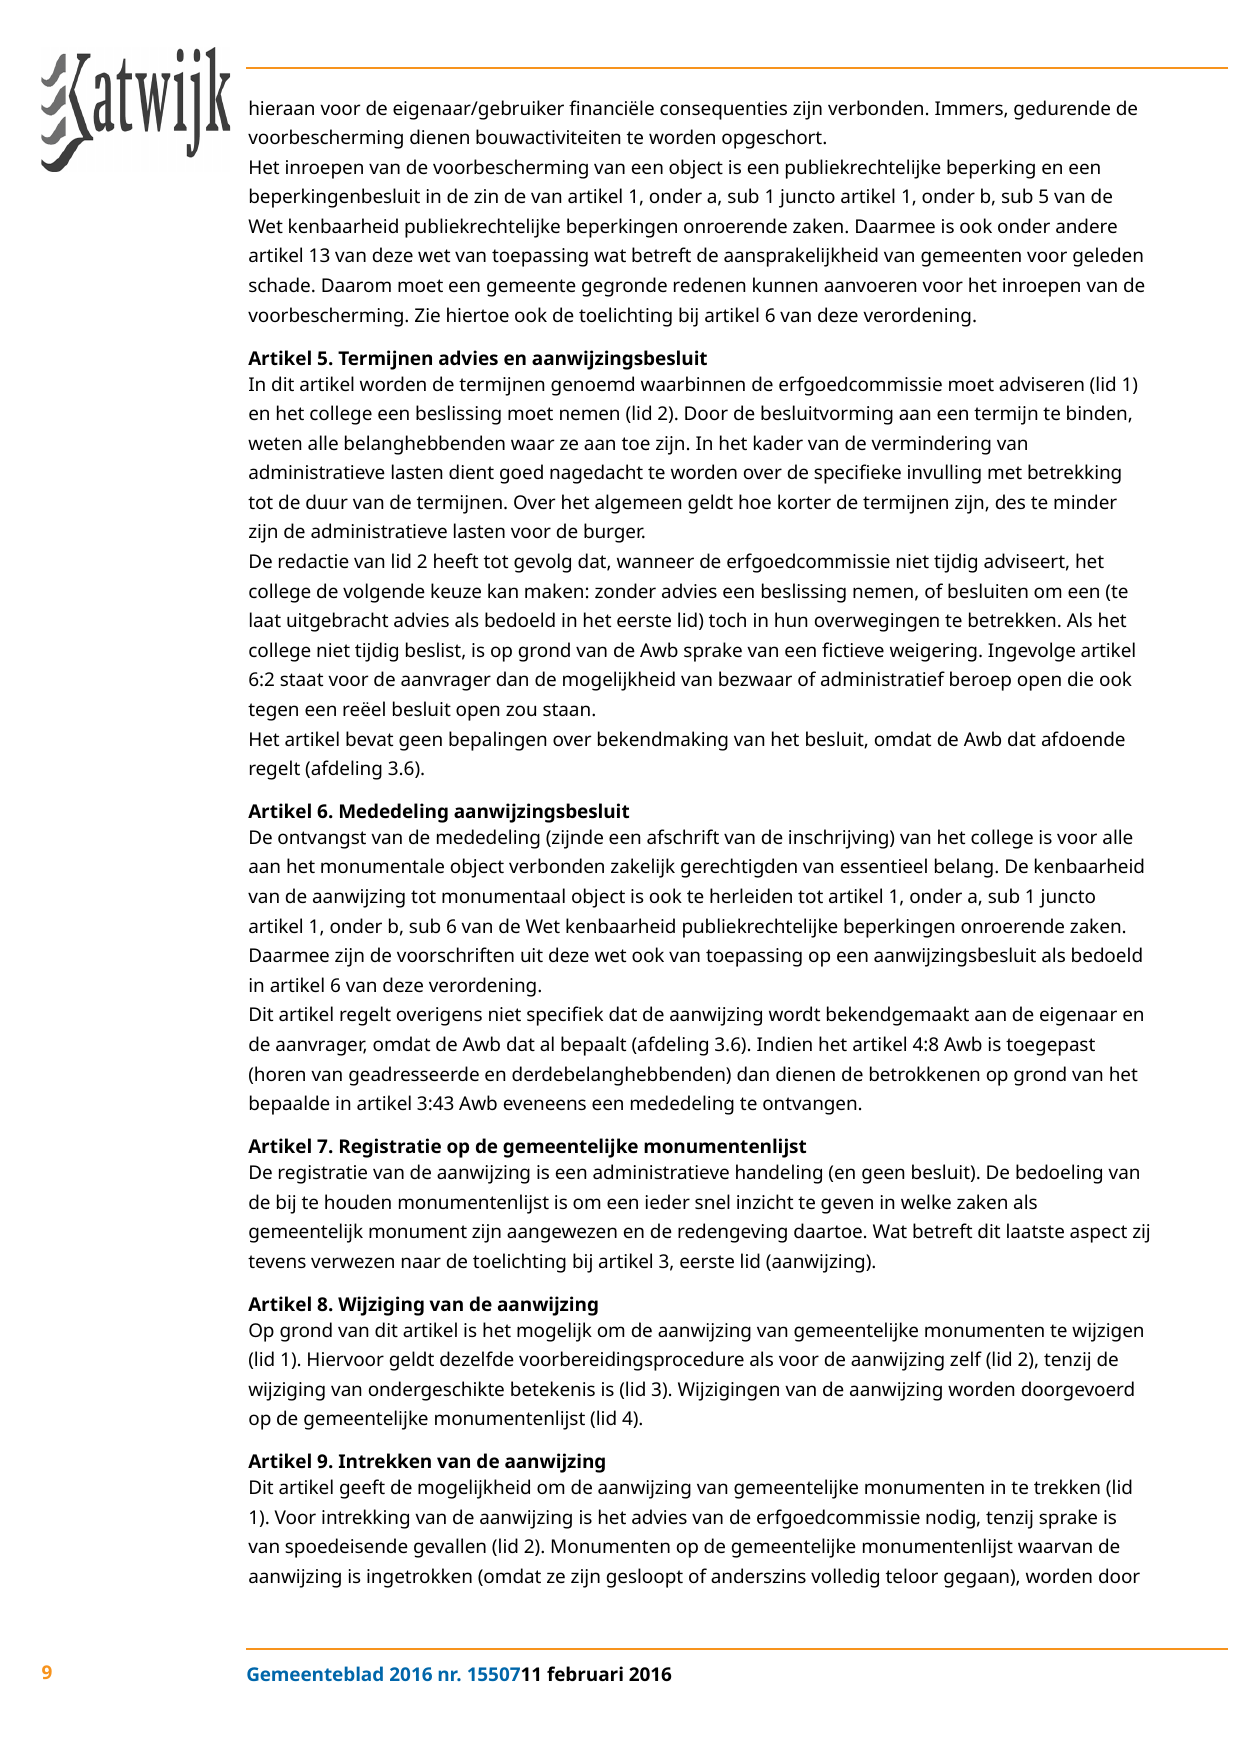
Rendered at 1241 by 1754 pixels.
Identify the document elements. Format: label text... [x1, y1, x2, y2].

text hieraan voor de eigenaar/gebruiker financiële consequenties zijn verbonden. Immers, gedurende de voorbescherming dienen bouwactiviteiten te worden opgeschort. [248, 95, 1152, 150]
text De redactie van lid 2 heeft tot gevolg dat, wanneer de erfgoedcommissie niet tijdig adviseert, het college de volgende keuze kan maken: zonder advies een beslissing nemen, of besluiten om een (te laat uitgebracht advies als bedoeld in het eerste lid) toch in hun overwegingen te betrekken. Als het college niet tijdig beslist, is op grond van de Awb sprake van een fictieve weigering. Ingevolge artikel 6:2 staat voor de aanvrager dan de mogelijkheid van bezwaar of administratief beroep open die ook tegen een reëel besluit open zou staan. [248, 548, 1152, 722]
text De registratie van de aanwijzing is een administratieve handeling (en geen besluit). De bedoeling van de bij te houden monumentenlijst is om een ieder snel inzicht te geven in welke zaken als gemeentelijk monument zijn aangewezen en de redengeving daartoe. Wat betreft dit laatste aspect zij tevens verwezen naar de toelichting bij artikel 3, eerste lid (aanwijzing). [248, 1159, 1152, 1274]
text Dit artikel geeft de mogelijkheid om de aanwijzing van gemeentelijke monumenten in te trekken (lid 1). Voor intrekking van de aanwijzing is het advies van de erfgoedcommissie nodig, tenzij sprake is van spoedeisende gevallen (lid 2). Monumenten op de gemeentelijke monumentenlijst waarvan de aanwijzing is ingetrokken (omdat ze zijn gesloopt of anderszins volledig teloor gegaan), worden door [248, 1474, 1152, 1589]
text Het inroepen van de voorbescherming van een object is een publiekrechtelijke beperking en een beperkingenbesluit in de zin de van artikel 1, onder a, sub 1 juncto artikel 1, onder b, sub 5 van de Wet kenbaarheid publiekrechtelijke beperkingen onroerende zaken. Daarmee is ook onder andere artikel 13 van deze wet van toepassing wat betreft de aansprakelijkheid van gemeenten voor geleden schade. Daarom moet een gemeente gegronde redenen kunnen aanvoeren voor het inroepen van de voorbescherming. Zie hiertoe ook de toelichting bij artikel 6 van deze verordening. [248, 154, 1152, 328]
text Op grond van dit artikel is het mogelijk om de aanwijzing van gemeentelijke monumenten te wijzigen (lid 1). Hiervoor geldt dezelfde voorbereidingsprocedure als voor de aanwijzing zelf (lid 2), tenzij de wijziging van ondergeschikte betekenis is (lid 3). Wijzigingen van de aanwijzing worden doorgevoerd op de gemeentelijke monumentenlijst (lid 4). [248, 1317, 1152, 1431]
text Het artikel bevat geen bepalingen over bekendmaking van het besluit, omdat de Awb dat afdoende regelt (afdeling 3.6). [248, 726, 1152, 781]
text Artikel 6. Mededeling aanwijzingsbesluit [248, 798, 1152, 824]
text Artikel 5. Termijnen advies en aanwijzingsbesluit [248, 345, 1152, 371]
text Artikel 8. Wijziging van de aanwijzing [248, 1291, 1152, 1317]
text Artikel 9. Intrekken van de aanwijzing [248, 1449, 1152, 1474]
text De ontvangst van de mededeling (zijnde een afschrift van de inschrijving) van het college is voor alle aan het monumentale object verbonden zakelijk gerechtigden van essentieel belang. De kenbaarheid van de aanwijzing tot monumentaal object is ook te herleiden tot artikel 1, onder a, sub 1 juncto artikel 1, onder b, sub 6 van de Wet kenbaarheid publiekrechtelijke beperkingen onroerende zaken. Daarmee zijn de voorschriften uit deze wet ook van toepassing op een aanwijzingsbesluit als bedoeld in artikel 6 van deze verordening. [248, 824, 1152, 998]
text In dit artikel worden de termijnen genoemd waarbinnen de erfgoedcommissie moet adviseren (lid 1) en het college een beslissing moet nemen (lid 2). Door de besluitvorming aan een termijn te binden, weten alle belanghebbenden waar ze aan toe zijn. In het kader van de vermindering van administratieve lasten dient goed nagedacht te worden over de specifieke invulling met betrekking tot de duur van de termijnen. Over het algemeen geldt hoe korter de termijnen zijn, des te minder zijn de administratieve lasten voor de burger. [248, 371, 1152, 544]
text Artikel 7. Registratie op de gemeentelijke monumentenlijst [248, 1133, 1152, 1159]
text Dit artikel regelt overigens niet specifiek dat de aanwijzing wordt bekendgemaakt aan de eigenaar en de aanvrager, omdat de Awb dat al bepaalt (afdeling 3.6). Indien het artikel 4:8 Awb is toegepast (horen van geadresseerde en derdebelanghebbenden) dan dienen de betrokkenen op grond van het bepaalde in artikel 3:43 Awb eveneens een mededeling te ontvangen. [248, 1002, 1152, 1116]
picture [41, 47, 231, 172]
